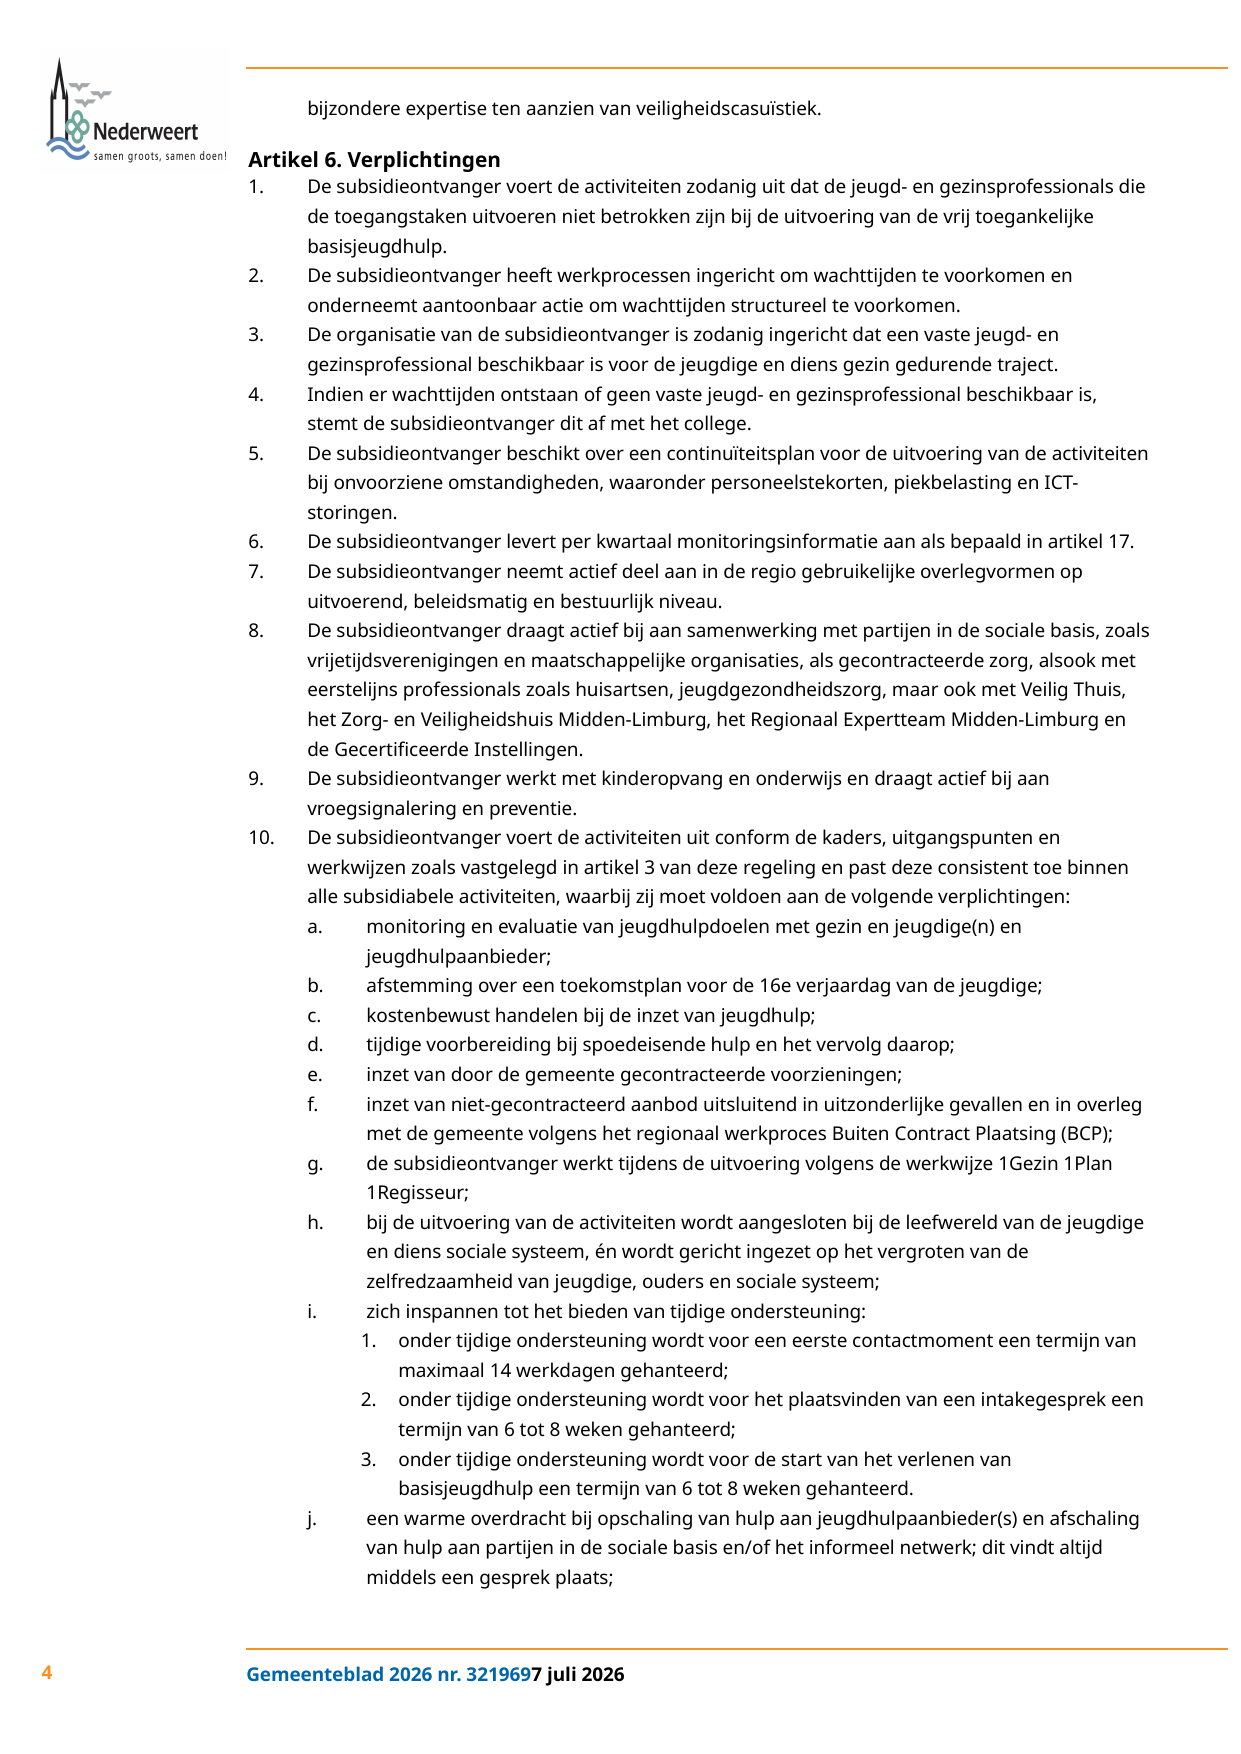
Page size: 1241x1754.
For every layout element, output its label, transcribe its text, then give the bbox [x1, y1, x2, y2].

list bijzondere expertise ten aanzien van veiligheidscasuïstiek. [248, 95, 1152, 121]
picture [41, 47, 231, 172]
list onder tijdige ondersteuning wordt voor het plaatsvinden van een intakegesprek een termijn van 6 tot 8 weken gehanteerd; [361, 1387, 1152, 1442]
list De subsidieontvanger beschikt over een continuïteitsplan voor de uitvoering van de activiteiten bij onvoorziene omstandigheden, waaronder personeelstekorten, piekbelasting en ICT-storingen. [248, 440, 1152, 525]
list afstemming over een toekomstplan voor de 16e verjaardag van de jeugdige; [307, 972, 1152, 998]
list zich inspannen tot het bieden van tijdige ondersteuning: [307, 1298, 1152, 1323]
list De subsidieontvanger heeft werkprocessen ingericht om wachttijden te voorkomen en onderneemt aantoonbaar actie om wachttijden structureel te voorkomen. [248, 262, 1152, 318]
list een warme overdracht bij opschaling van hulp aan jeugdhulpaanbieder(s) en afschaling van hulp aan partijen in de sociale basis en/of het informeel netwerk; dit vindt altijd middels een gesprek plaats; [307, 1505, 1152, 1590]
list kostenbewust handelen bij de inzet van jeugdhulp; [307, 1002, 1152, 1028]
list onder tijdige ondersteuning wordt voor de start van het verlenen van basisjeugdhulp een termijn van 6 tot 8 weken gehanteerd. [361, 1446, 1152, 1501]
list De organisatie van de subsidieontvanger is zodanig ingericht dat een vaste jeugd- en gezinsprofessional beschikbaar is voor de jeugdige en diens gezin gedurende traject. [248, 322, 1152, 377]
list De subsidieontvanger neemt actief deel aan in de regio gebruikelijke overlegvormen op uitvoerend, beleidsmatig en bestuurlijk niveau. [248, 558, 1152, 613]
list onder tijdige ondersteuning wordt voor een eerste contactmoment een termijn van maximaal 14 werkdagen gehanteerd; [361, 1327, 1152, 1383]
list monitoring en evaluatie van jeugdhulpdoelen met gezin en jeugdige(n) en jeugdhulpaanbieder; [307, 913, 1152, 968]
list De subsidieontvanger voert de activiteiten uit conform de kaders, uitgangspunten en werkwijzen zoals vastgelegd in artikel 3 van deze regeling en past deze consistent toe binnen alle subsidiabele activiteiten, waarbij zij moet voldoen aan de volgende verplichtingen: [248, 824, 1152, 909]
list De subsidieontvanger levert per kwartaal monitoringsinformatie aan als bepaald in artikel 17. [248, 529, 1152, 554]
text Artikel 6. Verplichtingen [248, 145, 1152, 174]
list De subsidieontvanger draagt actief bij aan samenwerking met partijen in de sociale basis, zoals vrijetijdsverenigingen en maatschappelijke organisaties, als gecontracteerde zorg, alsook met eerstelijns professionals zoals huisartsen, jeugdgezondheidszorg, maar ook met Veilig Thuis, het Zorg- en Veiligheidshuis Midden-Limburg, het Regionaal Expertteam Midden-Limburg en de Gecertificeerde Instellingen. [248, 617, 1152, 761]
list Indien er wachttijden ontstaan of geen vaste jeugd- en gezinsprofessional beschikbaar is, stemt de subsidieontvanger dit af met het college. [248, 381, 1152, 436]
list De subsidieontvanger werkt met kinderopvang en onderwijs en draagt actief bij aan vroegsignalering en preventie. [248, 765, 1152, 821]
list tijdige voorbereiding bij spoedeisende hulp en het vervolg daarop; [307, 1032, 1152, 1057]
list inzet van niet-gecontracteerd aanbod uitsluitend in uitzonderlijke gevallen en in overleg met de gemeente volgens het regionaal werkproces Buiten Contract Plaatsing (BCP); [307, 1091, 1152, 1146]
list inzet van door de gemeente gecontracteerde voorzieningen; [307, 1061, 1152, 1087]
list bij de uitvoering van de activiteiten wordt aangesloten bij de leefwereld van de jeugdige en diens sociale systeem, én wordt gericht ingezet op het vergroten van de zelfredzaamheid van jeugdige, ouders en sociale systeem; [307, 1209, 1152, 1294]
list de subsidieontvanger werkt tijdens de uitvoering volgens de werkwijze 1Gezin 1Plan 1Regisseur; [307, 1150, 1152, 1205]
list De subsidieontvanger voert de activiteiten zodanig uit dat de jeugd- en gezinsprofessionals die de toegangstaken uitvoeren niet betrokken zijn bij de uitvoering van de vrij toegankelijke basisjeugdhulp. [248, 174, 1152, 258]
